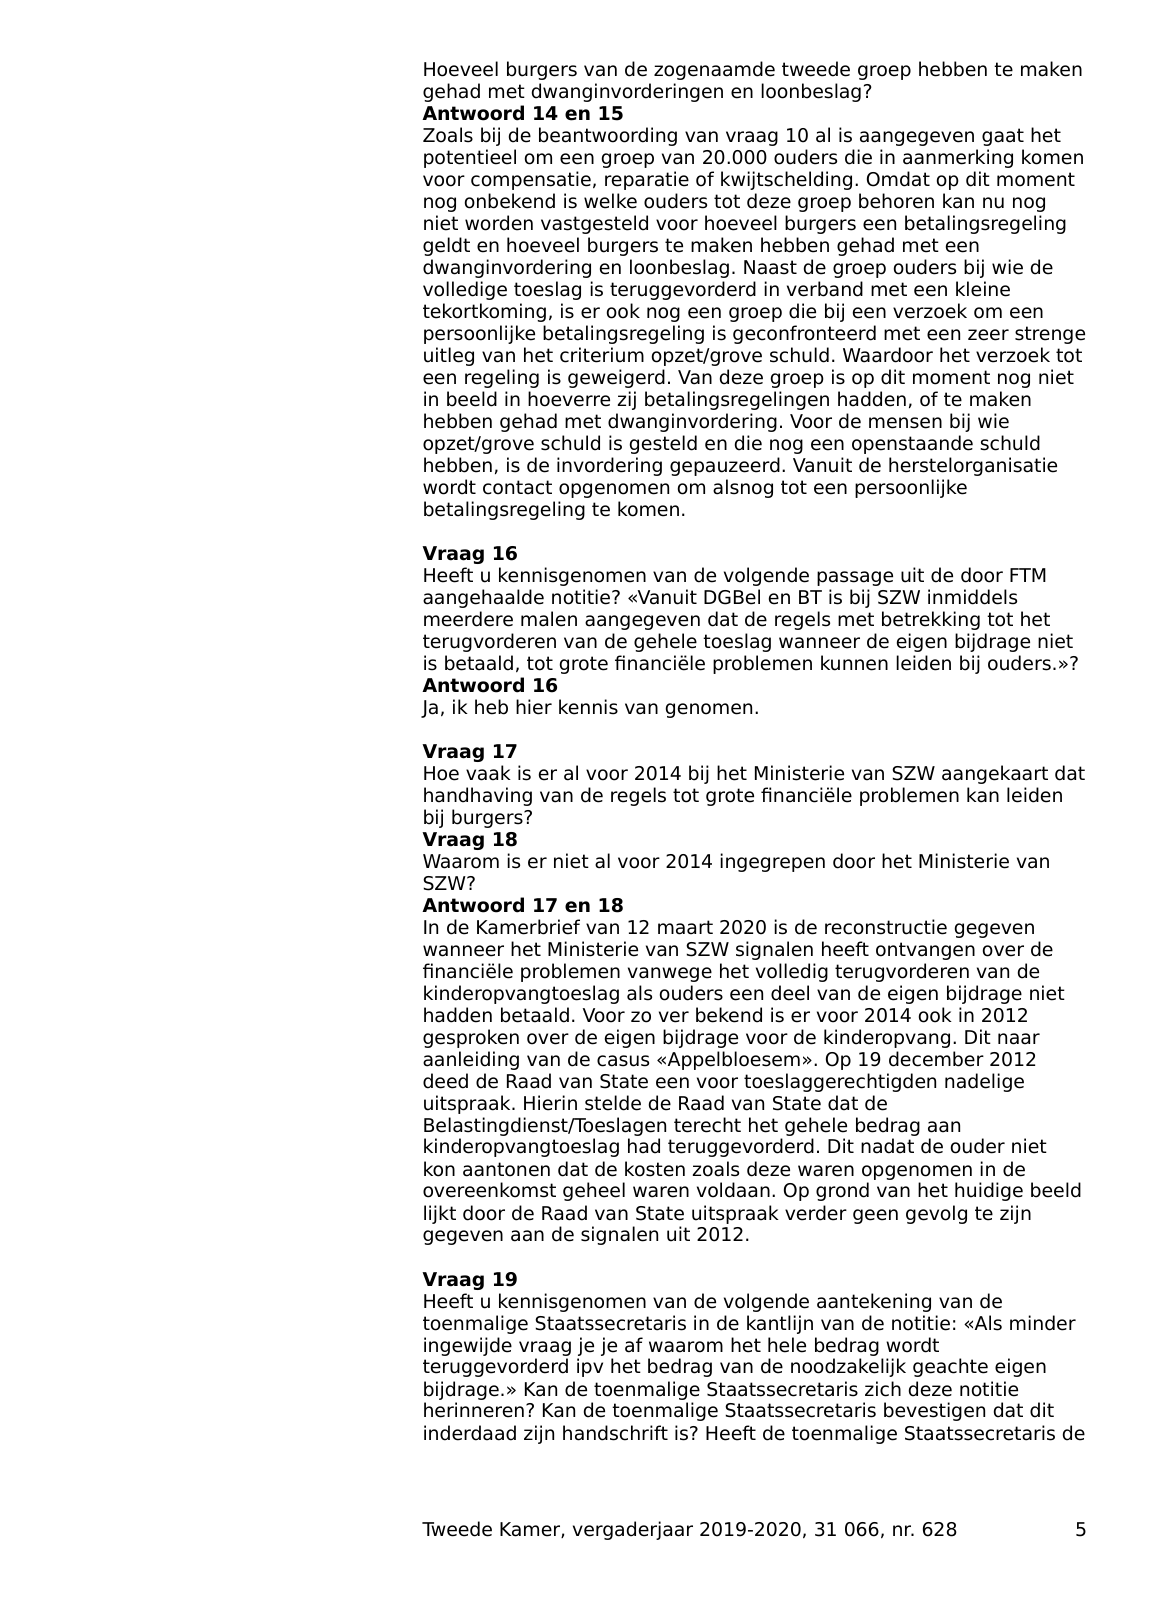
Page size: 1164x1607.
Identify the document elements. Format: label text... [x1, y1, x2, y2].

text Antwoord 17 en 18 [422, 895, 1087, 917]
text Vraag 17 [422, 741, 1087, 763]
text Ja, ik heb hier kennis van genomen. [422, 697, 1087, 719]
text Vraag 16 [422, 543, 1087, 565]
text Vraag 19 [422, 1268, 1087, 1291]
text Antwoord 14 en 15 [422, 103, 1087, 125]
text Heeft u kennisgenomen van de volgende aantekening van de toenmalige Staatssecretaris in de kantlijn van de notitie: «Als minder ingewijde vraag je je af waarom het hele bedrag wordt teruggevorderd ipv het bedrag van de noodzakelijk geachte eigen bijdrage.» Kan de toenmalige Staatssecretaris zich deze notitie herinneren? Kan de toenmalige Staatssecretaris bevestigen dat dit inderdaad zijn handschrift is? Heeft de toenmalige Staatssecretaris de [422, 1291, 1087, 1444]
text Antwoord 16 [422, 675, 1087, 697]
text Waarom is er niet al voor 2014 ingegrepen door het Ministerie van SZW? [422, 851, 1087, 895]
text In de Kamerbrief van 12 maart 2020 is de reconstructie gegeven wanneer het Ministerie van SZW signalen heeft ontvangen over de financiële problemen vanwege het volledig terugvorderen van de kinderopvangtoeslag als ouders een deel van de eigen bijdrage niet hadden betaald. Voor zo ver bekend is er voor 2014 ook in 2012 gesproken over de eigen bijdrage voor de kinderopvang. Dit naar aanleiding van de casus «Appelbloesem». Op 19 december 2012 deed de Raad van State een voor toeslaggerechtigden nadelige uitspraak. Hierin stelde de Raad van State dat de Belastingdienst/Toeslagen terecht het gehele bedrag aan kinderopvangtoeslag had teruggevorderd. Dit nadat de ouder niet kon aantonen dat de kosten zoals deze waren opgenomen in de overeenkomst geheel waren voldaan. Op grond van het huidige beeld lijkt door de Raad van State uitspraak verder geen gevolg te zijn gegeven aan de signalen uit 2012. [422, 917, 1087, 1246]
text Zoals bij de beantwoording van vraag 10 al is aangegeven gaat het potentieel om een groep van 20.000 ouders die in aanmerking komen voor compensatie, reparatie of kwijtschelding. Omdat op dit moment nog onbekend is welke ouders tot deze groep behoren kan nu nog niet worden vastgesteld voor hoeveel burgers een betalingsregeling geldt en hoeveel burgers te maken hebben gehad met een dwanginvordering en loonbeslag. Naast de groep ouders bij wie de volledige toeslag is teruggevorderd in verband met een kleine tekortkoming, is er ook nog een groep die bij een verzoek om een persoonlijke betalingsregeling is geconfronteerd met een zeer strenge uitleg van het criterium opzet/grove schuld. Waardoor het verzoek tot een regeling is geweigerd. Van deze groep is op dit moment nog niet in beeld in hoeverre zij betalingsregelingen hadden, of te maken hebben gehad met dwanginvordering. Voor de mensen bij wie opzet/grove schuld is gesteld en die nog een openstaande schuld hebben, is de invordering gepauzeerd. Vanuit de herstelorganisatie wordt contact opgenomen om alsnog tot een persoonlijke betalingsregeling te komen. [422, 125, 1087, 521]
text Vraag 18 [422, 829, 1087, 851]
text Hoe vaak is er al voor 2014 bij het Ministerie van SZW aangekaart dat handhaving van de regels tot grote financiële problemen kan leiden bij burgers? [422, 763, 1087, 829]
text Heeft u kennisgenomen van de volgende passage uit de door FTM aangehaalde notitie? «Vanuit DGBel en BT is bij SZW inmiddels meerdere malen aangegeven dat de regels met betrekking tot het terugvorderen van de gehele toeslag wanneer de eigen bijdrage niet is betaald, tot grote financiële problemen kunnen leiden bij ouders.»? [422, 565, 1087, 675]
text Hoeveel burgers van de zogenaamde tweede groep hebben te maken gehad met dwanginvorderingen en loonbeslag? [422, 59, 1087, 103]
